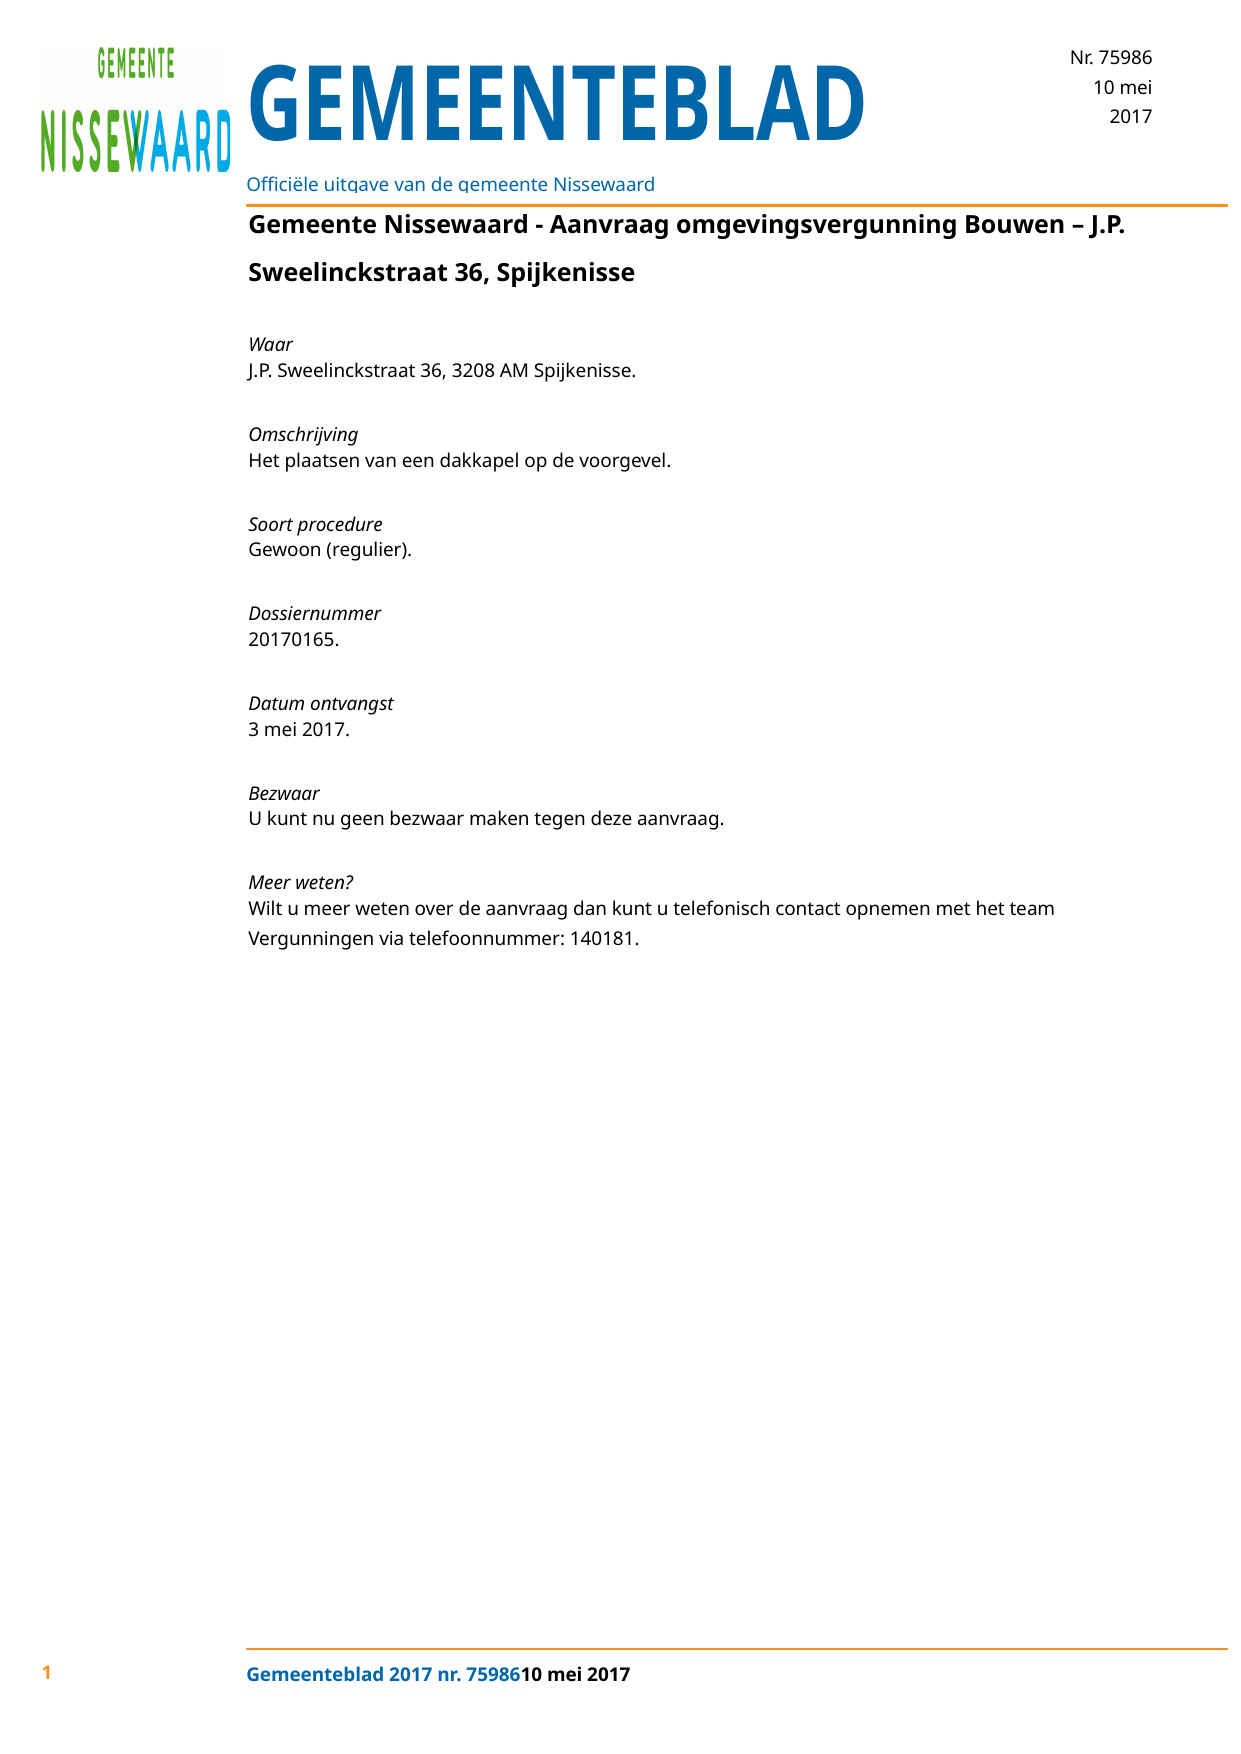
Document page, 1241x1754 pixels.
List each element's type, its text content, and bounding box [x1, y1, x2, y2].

picture [222, 122, 227, 160]
text Meer weten? [248, 869, 1152, 895]
picture [176, 157, 187, 172]
picture [201, 122, 206, 138]
text 20170165. [248, 626, 1152, 652]
picture [154, 157, 165, 172]
text Wilt u meer weten over de aanvraag dan kunt u telefonisch contact opnemen met het team Vergunningen via telefoonnummer: 140181. [248, 895, 1152, 951]
text Waar [248, 331, 1152, 357]
text Het plaatsen van een dakkapel op de voorgevel. [248, 447, 1152, 473]
picture [41, 47, 231, 172]
text Omschrijving [248, 421, 1152, 447]
text J.P. Sweelinckstraat 36, 3208 AM Spijkenisse. [248, 357, 1152, 383]
text Gewoon (regulier). [248, 537, 1152, 562]
text Dossiernummer [248, 601, 1152, 626]
text Soort procedure [248, 511, 1152, 537]
text Gemeente Nissewaard - Aanvraag omgevingsvergunning Bouwen – J.P. Sweelinckstraat 36, Spijkenisse [248, 207, 1152, 288]
text U kunt nu geen bezwaar maken tegen deze aanvraag. [248, 806, 1152, 831]
text Datum ontvangst [248, 690, 1152, 716]
text 3 mei 2017. [248, 716, 1152, 742]
picture [200, 151, 206, 172]
text Bezwaar [248, 780, 1152, 806]
